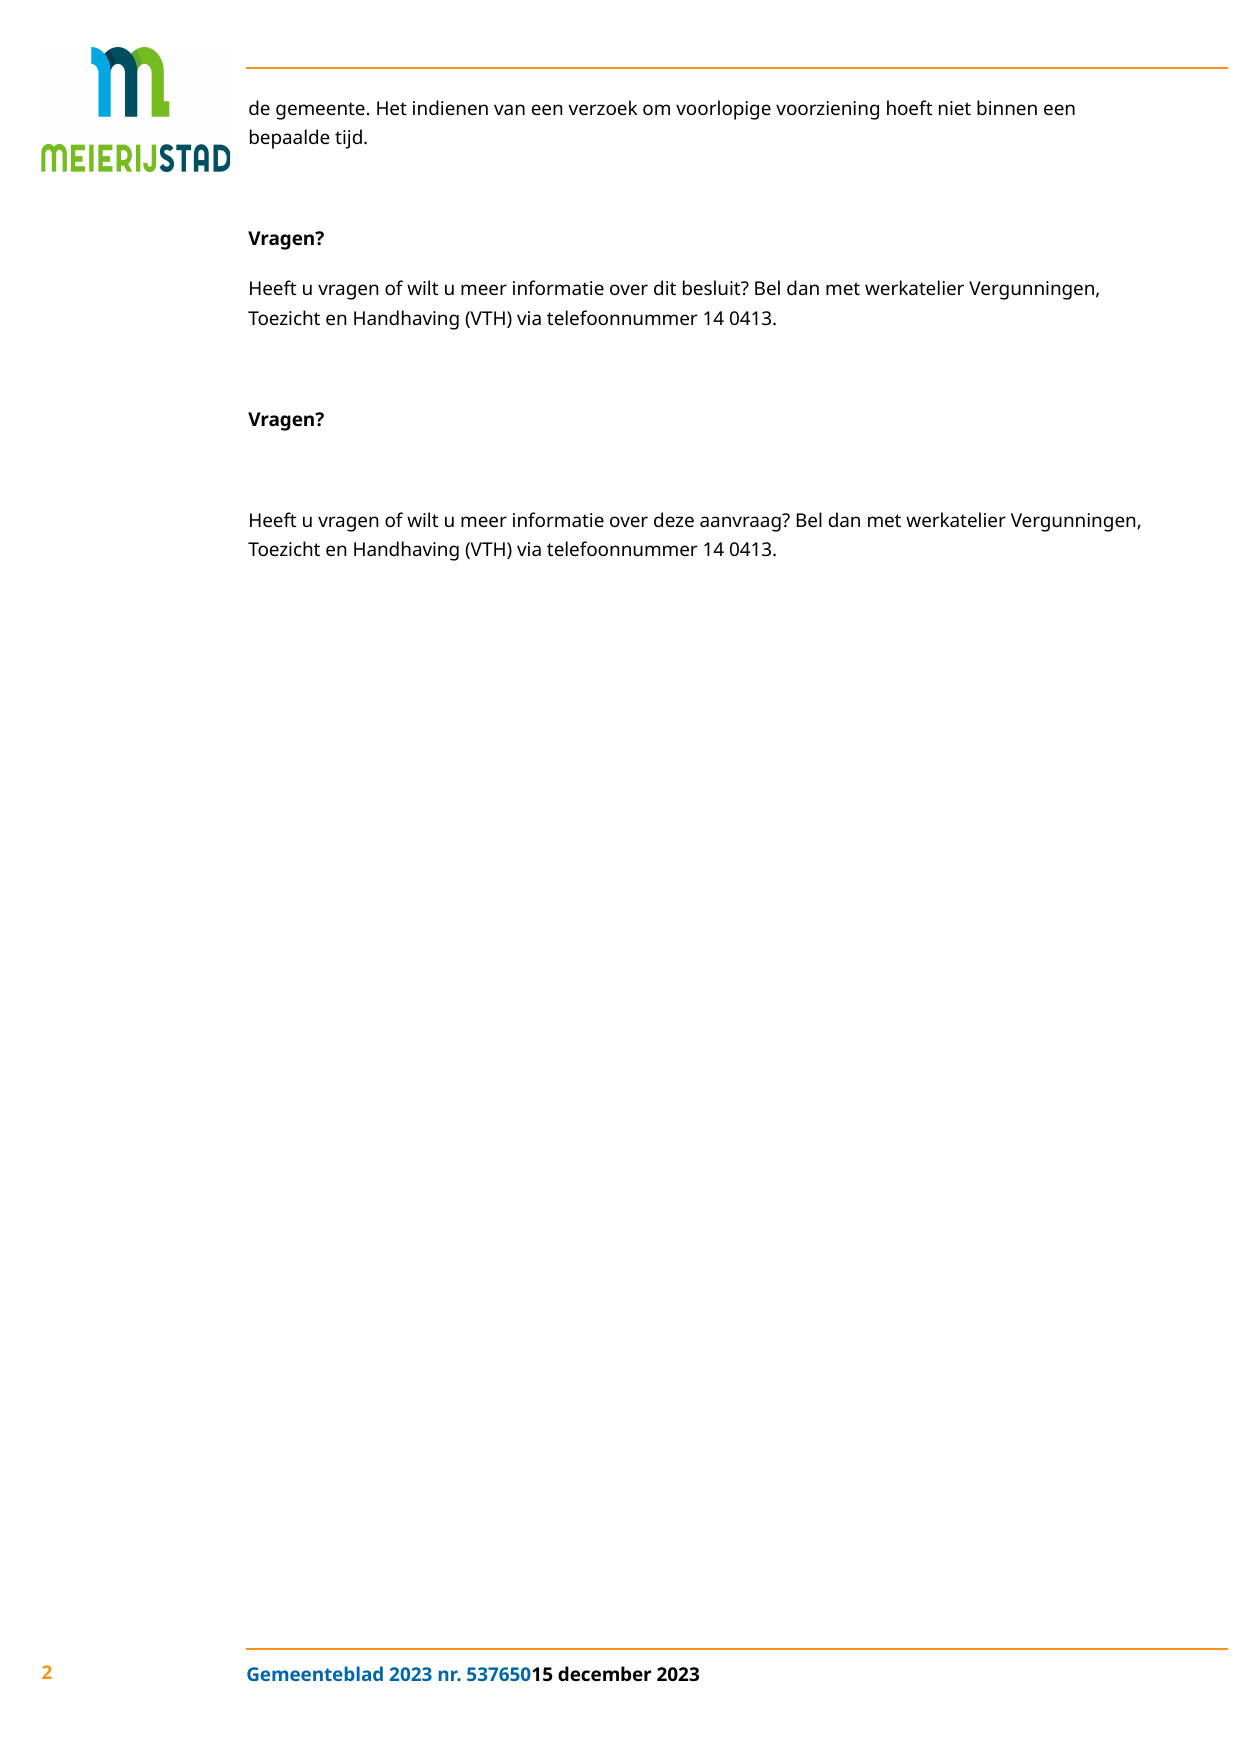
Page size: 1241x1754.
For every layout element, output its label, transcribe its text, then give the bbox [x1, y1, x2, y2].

text de gemeente. Het indienen van een verzoek om voorlopige voorziening hoeft niet binnen een bepaalde tijd. [248, 95, 1152, 150]
text Heeft u vragen of wilt u meer informatie over dit besluit? Bel dan met werkatelier Vergunningen, Toezicht en Handhaving (VTH) via telefoonnummer 14 0413. [248, 276, 1152, 331]
picture [41, 47, 231, 172]
text Heeft u vragen of wilt u meer informatie over deze aanvraag? Bel dan met werkatelier Vergunningen, Toezicht en Handhaving (VTH) via telefoonnummer 14 0413. [248, 507, 1152, 562]
text Vragen? [248, 225, 1152, 251]
text Vragen? [248, 406, 1152, 432]
